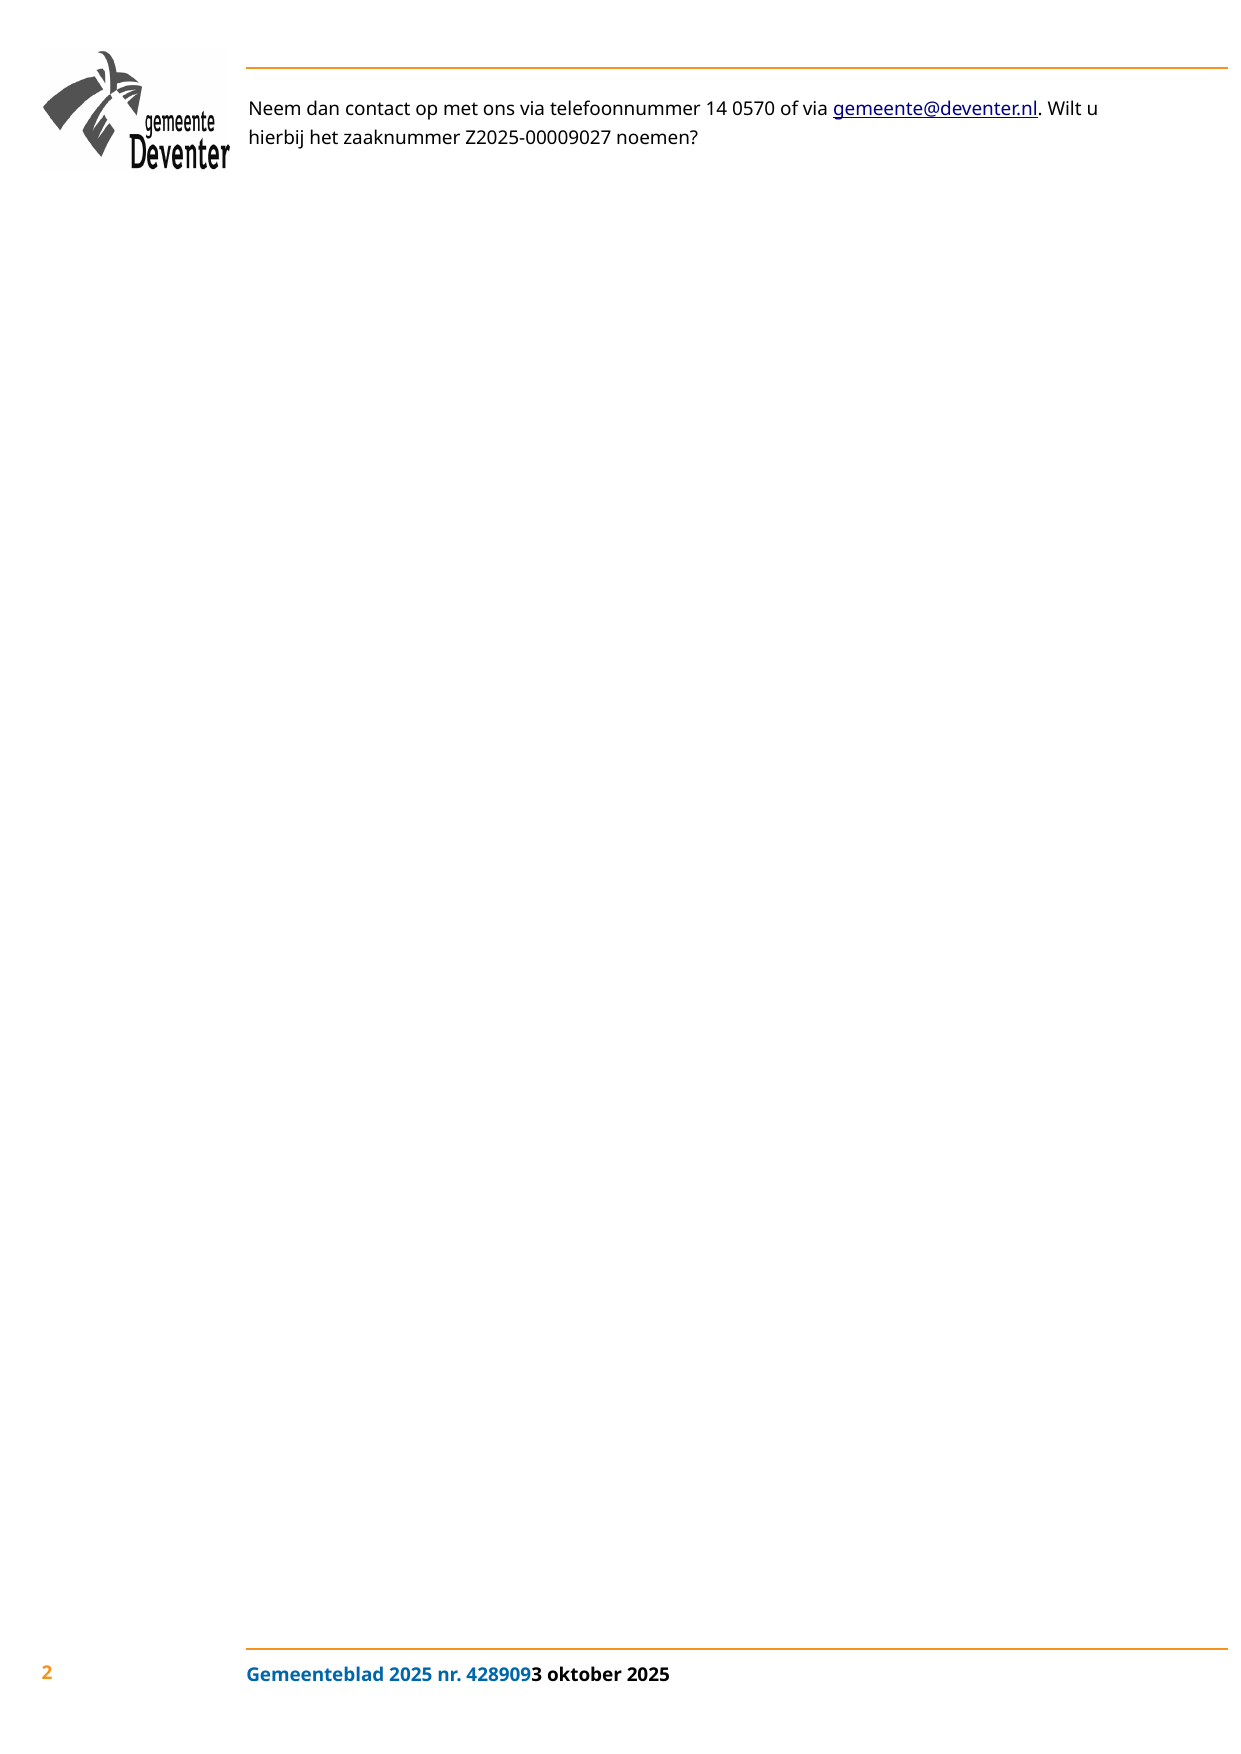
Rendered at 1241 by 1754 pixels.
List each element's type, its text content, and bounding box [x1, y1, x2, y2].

text Neem dan contact op met ons via telefoonnummer 14 0570 of via gemeente@deventer.nl. Wilt u hierbij het zaaknummer Z2025-00009027 noemen? [248, 95, 1152, 150]
picture [41, 47, 231, 172]
